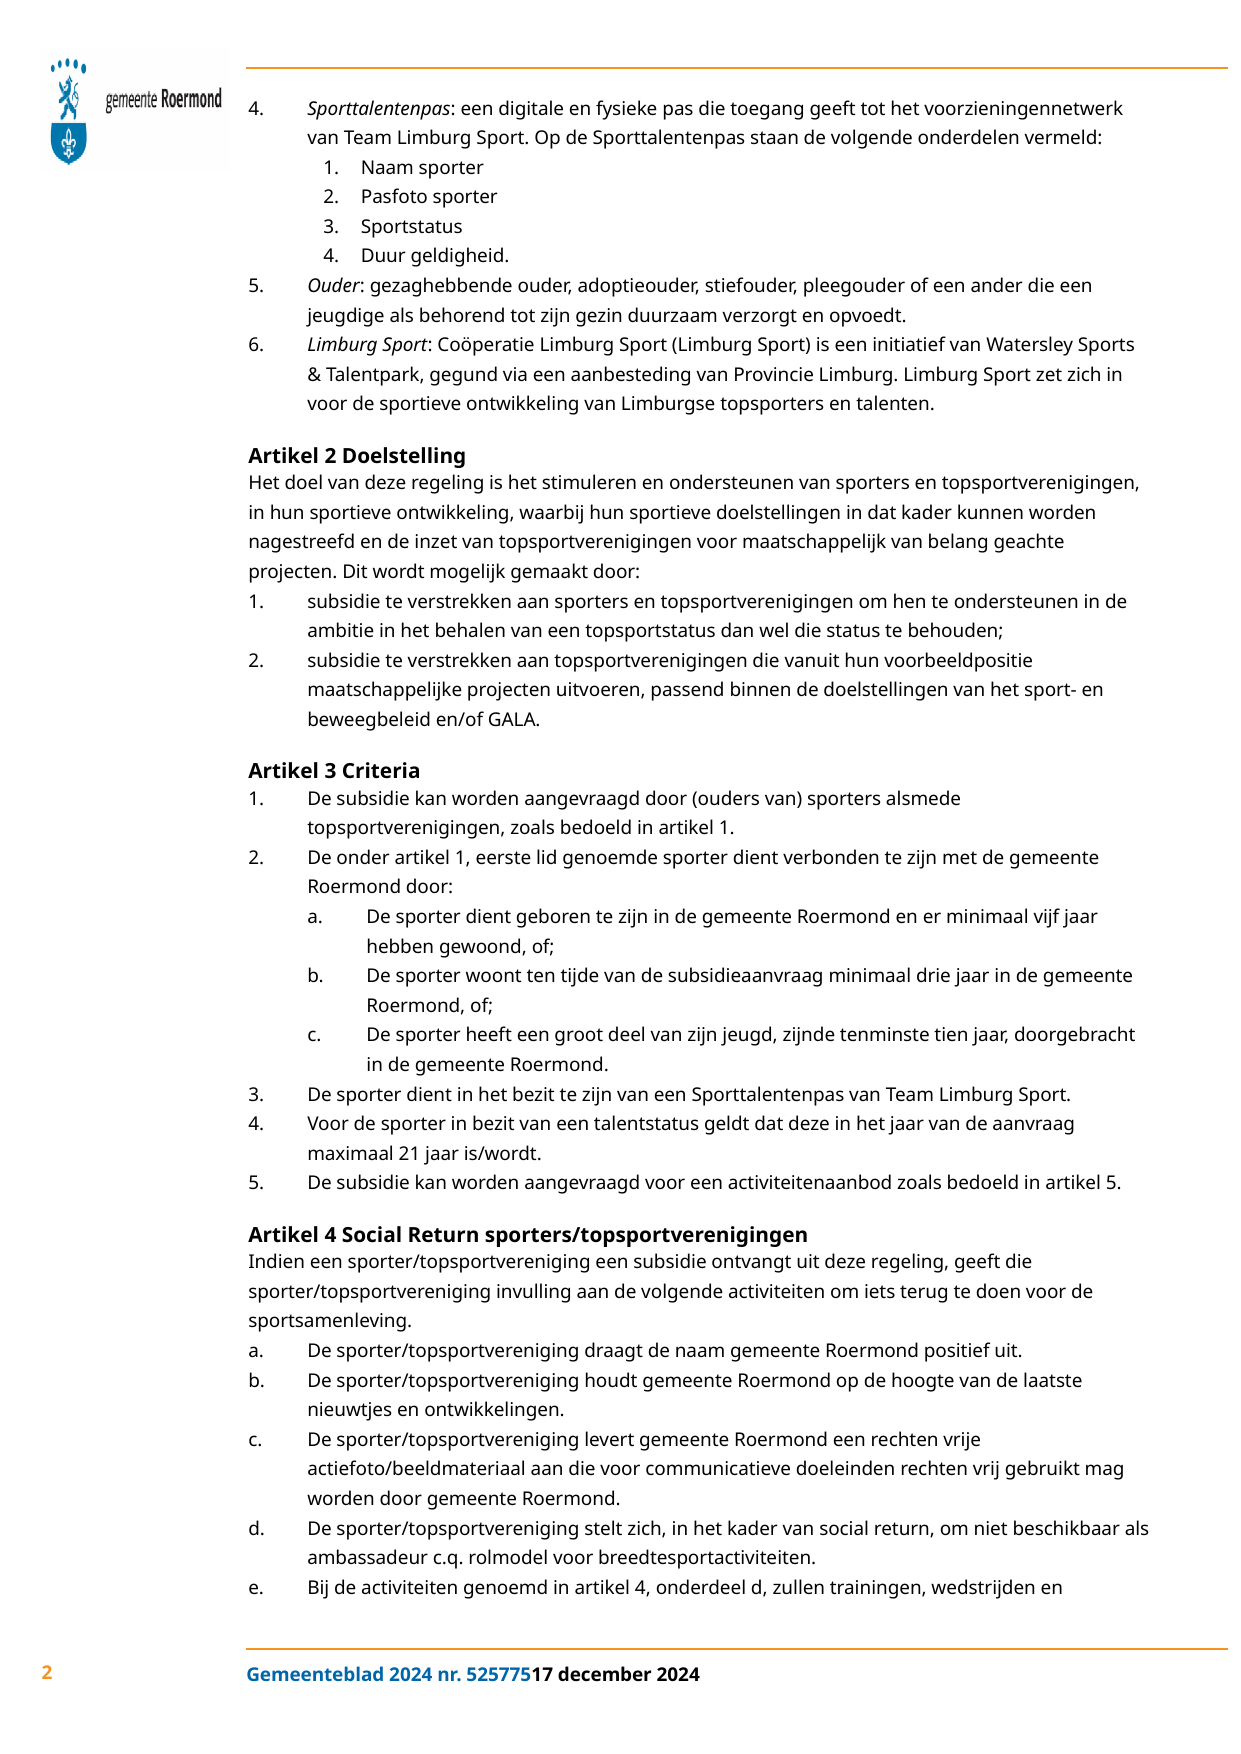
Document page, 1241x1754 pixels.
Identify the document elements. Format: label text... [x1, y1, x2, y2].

list De sporter/topsportvereniging houdt gemeente Roermond op de hoogte van de laatste nieuwtjes en ontwikkelingen. [248, 1367, 1152, 1422]
text Het doel van deze regeling is het stimuleren en ondersteunen van sporters en topsportverenigingen, in hun sportieve ontwikkeling, waarbij hun sportieve doelstellingen in dat kader kunnen worden nagestreefd en de inzet van topsportverenigingen voor maatschappelijk van belang geachte projecten. Dit wordt mogelijk gemaakt door: [248, 469, 1152, 584]
list Pasfoto sporter [323, 183, 1152, 209]
list Voor de sporter in bezit van een talentstatus geldt dat deze in het jaar van de aanvraag maximaal 21 jaar is/wordt. [248, 1110, 1152, 1166]
list De sporter woont ten tijde van de subsidieaanvraag minimaal drie jaar in de gemeente Roermond, of; [307, 962, 1152, 1018]
list Ouder: gezaghebbende ouder, adoptieouder, stiefouder, pleegouder of een ander die een jeugdige als behorend tot zijn gezin duurzaam verzorgt en opvoedt. [248, 272, 1152, 328]
list Naam sporter [323, 154, 1152, 180]
list Duur geldigheid. [323, 243, 1152, 268]
picture [41, 47, 231, 172]
list De sporter/topsportvereniging stelt zich, in het kader van social return, om niet beschikbaar als ambassadeur c.q. rolmodel voor breedtesportactiviteiten. [248, 1515, 1152, 1570]
list Sporttalentenpas: een digitale en fysieke pas die toegang geeft tot het voorzieningennetwerk van Team Limburg Sport. Op de Sporttalentenpas staan de volgende onderdelen vermeld: [248, 95, 1152, 150]
list De onder artikel 1, eerste lid genoemde sporter dient verbonden te zijn met de gemeente Roermond door: [248, 844, 1152, 899]
list Limburg Sport: Coöperatie Limburg Sport (Limburg Sport) is een initiatief van Watersley Sports & Talentpark, gegund via een aanbesteding van Provincie Limburg. Limburg Sport zet zich in voor de sportieve ontwikkeling van Limburgse topsporters en talenten. [248, 331, 1152, 416]
list subsidie te verstrekken aan sporters en topsportverenigingen om hen te ondersteunen in de ambitie in het behalen van een topsportstatus dan wel die status te behouden; [248, 588, 1152, 643]
text Artikel 3 Criteria [248, 757, 1152, 785]
list De sporter dient in het bezit te zijn van een Sporttalentenpas van Team Limburg Sport. [248, 1081, 1152, 1107]
list De sporter dient geboren te zijn in de gemeente Roermond en er minimaal vijf jaar hebben gewoond, of; [307, 903, 1152, 959]
list subsidie te verstrekken aan topsportverenigingen die vanuit hun voorbeeldpositie maatschappelijke projecten uitvoeren, passend binnen de doelstellingen van het sport- en beweegbeleid en/of GALA. [248, 647, 1152, 732]
list Bij de activiteiten genoemd in artikel 4, onderdeel d, zullen trainingen, wedstrijden en [248, 1574, 1152, 1599]
list De subsidie kan worden aangevraagd voor een activiteitenaanbod zoals bedoeld in artikel 5. [248, 1169, 1152, 1195]
list De subsidie kan worden aangevraagd door (ouders van) sporters alsmede topsportverenigingen, zoals bedoeld in artikel 1. [248, 785, 1152, 840]
list De sporter heeft een groot deel van zijn jeugd, zijnde tenminste tien jaar, doorgebracht in de gemeente Roermond. [307, 1022, 1152, 1077]
list Sportstatus [323, 213, 1152, 239]
list De sporter/topsportvereniging levert gemeente Roermond een rechten vrije actiefoto/beeldmateriaal aan die voor communicatieve doeleinden rechten vrij gebruikt mag worden door gemeente Roermond. [248, 1426, 1152, 1511]
text Indien een sporter/topsportvereniging een subsidie ontvangt uit deze regeling, geeft die sporter/topsportvereniging invulling aan de volgende activiteiten om iets terug te doen voor de sportsamenleving. [248, 1248, 1152, 1333]
list De sporter/topsportvereniging draagt de naam gemeente Roermond positief uit. [248, 1337, 1152, 1363]
text Artikel 4 Social Return sporters/topsportverenigingen [248, 1220, 1152, 1248]
text Artikel 2 Doelstelling [248, 441, 1152, 469]
